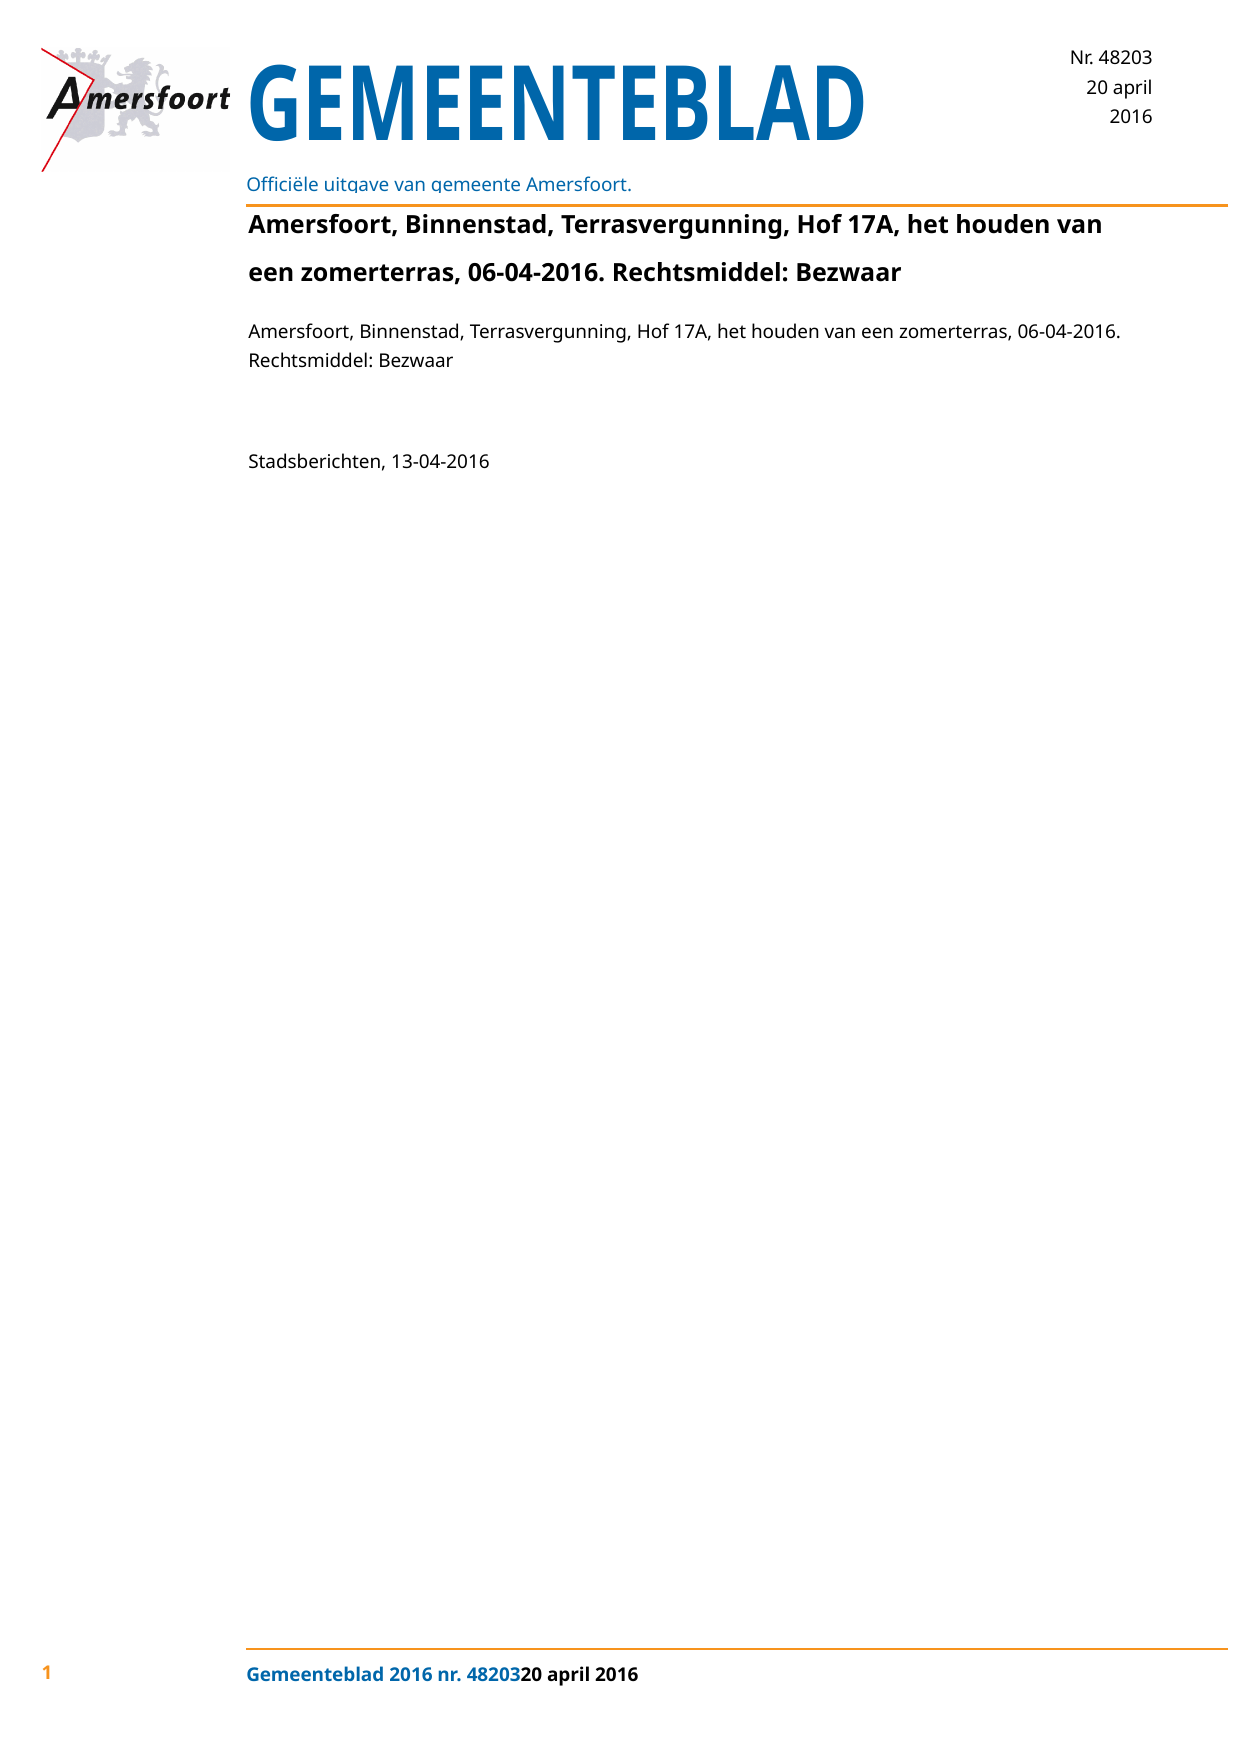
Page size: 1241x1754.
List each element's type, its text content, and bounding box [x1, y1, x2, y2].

text Stadsberichten, 13-04-2016 [248, 448, 1152, 474]
text Amersfoort, Binnenstad, Terrasvergunning, Hof 17A, het houden van een zomerterras, 06-04-2016. Rechtsmiddel: Bezwaar [248, 207, 1152, 288]
picture [41, 47, 231, 172]
text Amersfoort, Binnenstad, Terrasvergunning, Hof 17A, het houden van een zomerterras, 06-04-2016. Rechtsmiddel: Bezwaar [248, 318, 1152, 373]
